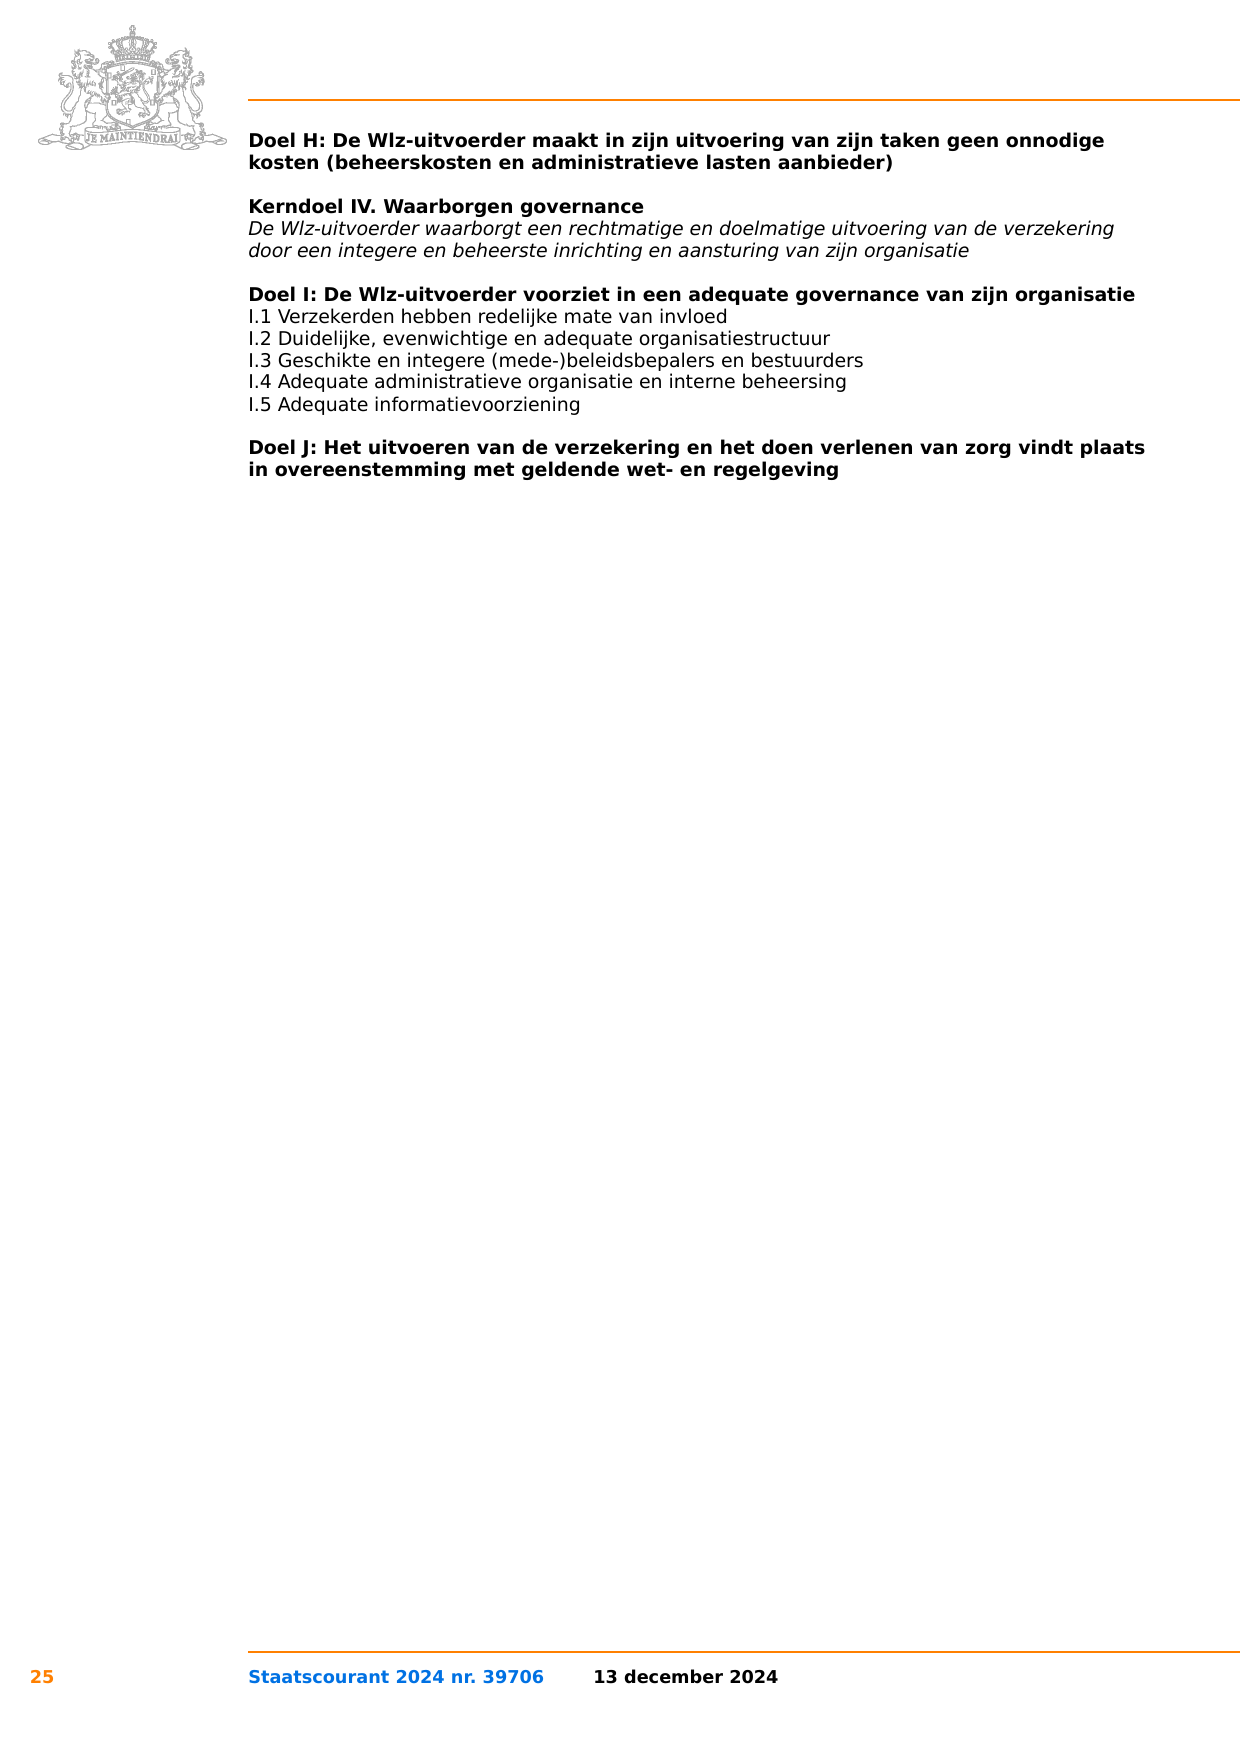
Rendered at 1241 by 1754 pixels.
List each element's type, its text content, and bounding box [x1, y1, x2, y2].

text Doel H: De Wlz-uitvoerder maakt in zijn uitvoering van zijn taken geen onnodige kosten (beheerskosten en administratieve lasten aanbieder) [248, 130, 1163, 174]
text I.3 Geschikte en integere (mede-)beleidsbepalers en bestuurders [248, 349, 1163, 371]
text Kerndoel IV. Waarborgen governance [248, 196, 1163, 218]
text Doel J: Het uitvoeren van de verzekering en het doen verlenen van zorg vindt plaats in overeenstemming met geldende wet- en regelgeving [248, 437, 1163, 481]
picture [38, 25, 227, 150]
text Doel I: De Wlz-uitvoerder voorziet in een adequate governance van zijn organisatie [248, 283, 1163, 306]
text I.2 Duidelijke, evenwichtige en adequate organisatiestructuur [248, 327, 1163, 349]
text De Wlz-uitvoerder waarborgt een rechtmatige en doelmatige uitvoering van de verzekering door een integere en beheerste inrichting en aansturing van zijn organisatie [248, 218, 1163, 262]
text I.5 Adequate informatievoorziening [248, 393, 1163, 415]
text I.4 Adequate administratieve organisatie en interne beheersing [248, 371, 1163, 393]
text I.1 Verzekerden hebben redelijke mate van invloed [248, 306, 1163, 327]
